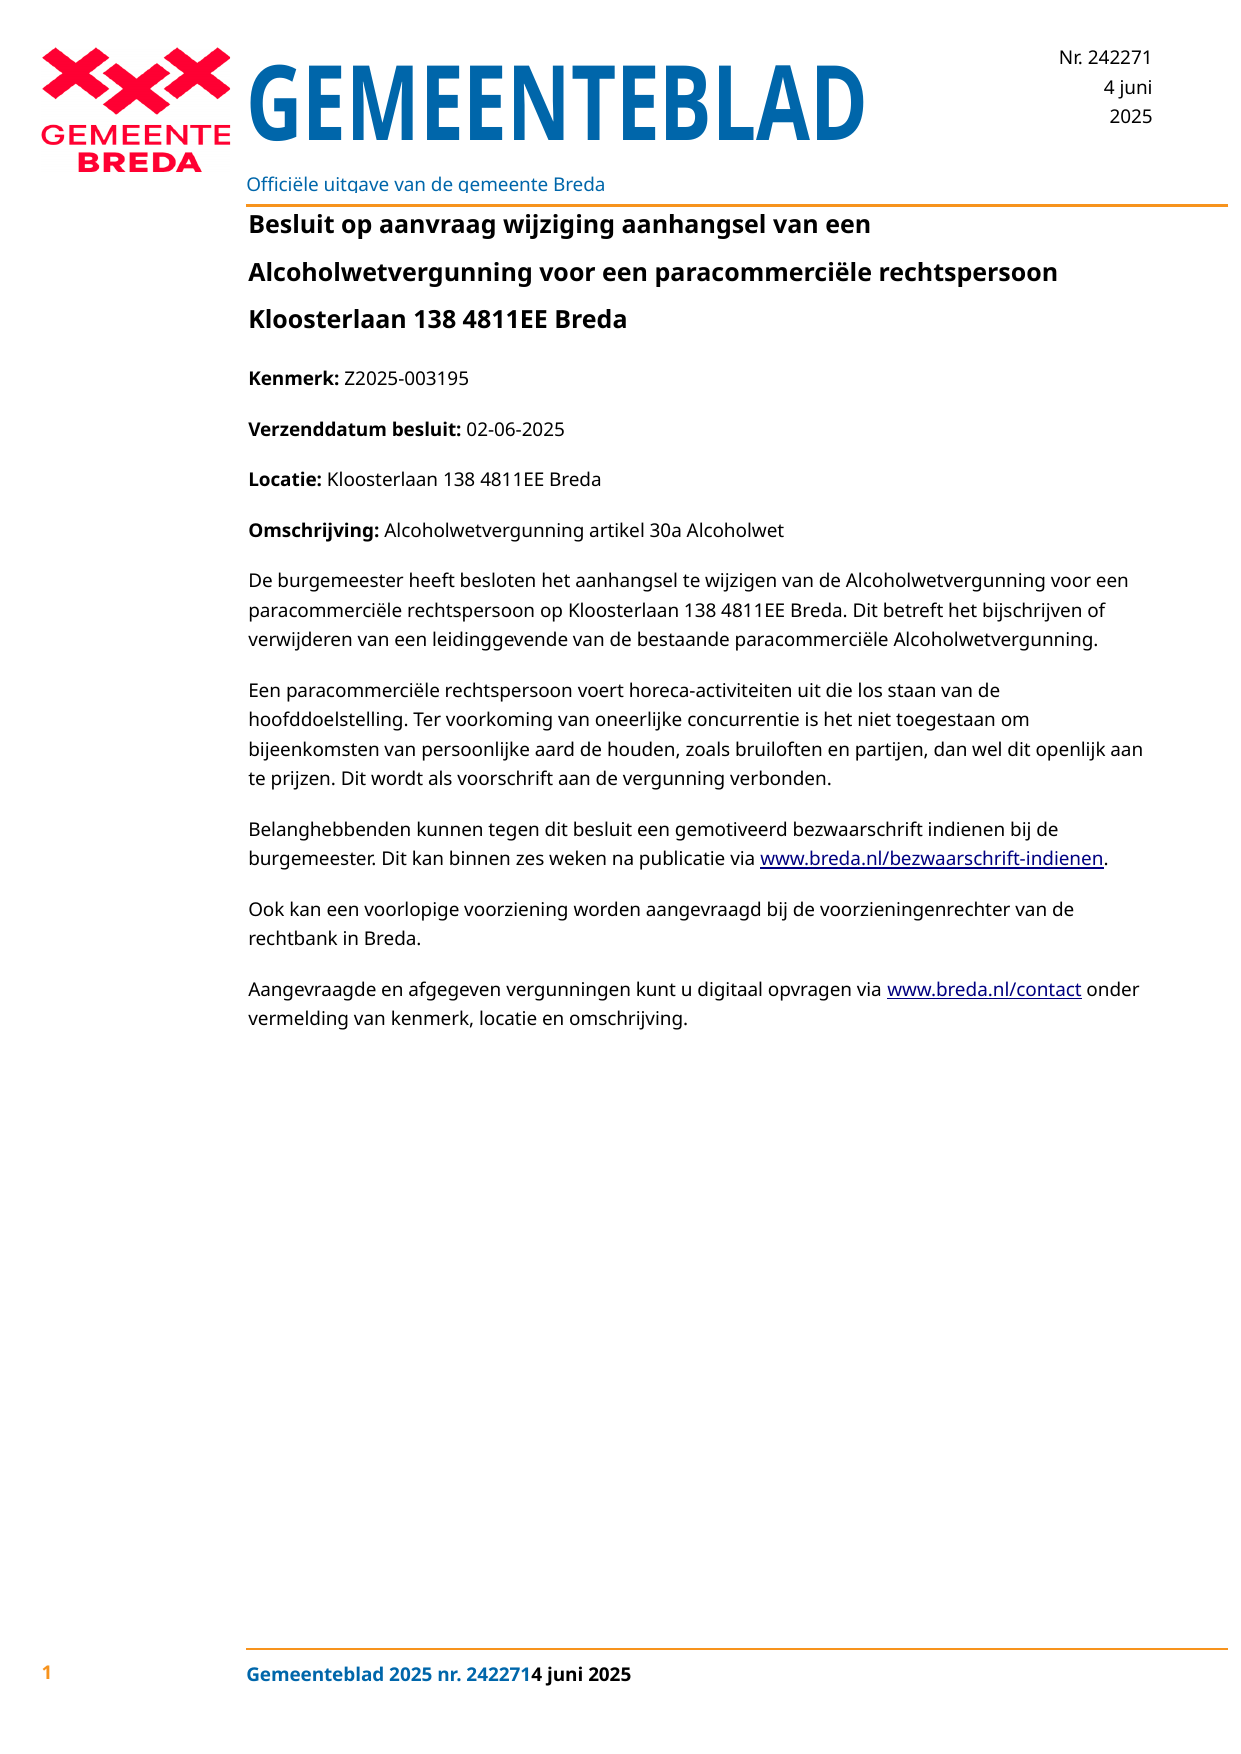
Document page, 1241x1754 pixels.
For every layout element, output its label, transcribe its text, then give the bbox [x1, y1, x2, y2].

text Verzenddatum besluit: 02-06-2025 [248, 416, 1152, 442]
text Kenmerk: Z2025-003195 [248, 366, 1152, 391]
text Belanghebbenden kunnen tegen dit besluit een gemotiveerd bezwaarschrift indienen bij de burgemeester. Dit kan binnen zes weken na publicatie via www.breda.nl/bezwaarschrift-indienen. [248, 816, 1152, 871]
text Aangevraagde en afgegeven vergunningen kunt u digitaal opvragen via www.breda.nl/contact onder vermelding van kenmerk, locatie en omschrijving. [248, 976, 1152, 1031]
text Een paracommerciële rechtspersoon voert horeca-activiteiten uit die los staan van de hoofddoelstelling. Ter voorkoming van oneerlijke concurrentie is het niet toegestaan om bijeenkomsten van persoonlijke aard de houden, zoals bruiloften en partijen, dan wel dit openlijk aan te prijzen. Dit wordt als voorschrift aan de vergunning verbonden. [248, 677, 1152, 791]
text De burgemeester heeft besloten het aanhangsel te wijzigen van de Alcoholwetvergunning voor een paracommerciële rechtspersoon op Kloosterlaan 138 4811EE Breda. Dit betreft het bijschrijven of verwijderen van een leidinggevende van de bestaande paracommerciële Alcoholwetvergunning. [248, 567, 1152, 652]
text Locatie: Kloosterlaan 138 4811EE Breda [248, 466, 1152, 492]
text Besluit op aanvraag wijziging aanhangsel van een Alcoholwetvergunning voor een paracommerciële rechtspersoon Kloosterlaan 138 4811EE Breda [248, 207, 1152, 336]
text Omschrijving: Alcoholwetvergunning artikel 30a Alcoholwet [248, 517, 1152, 542]
text Ook kan een voorlopige voorziening worden aangevraagd bij de voorzieningenrechter van de rechtbank in Breda. [248, 896, 1152, 951]
picture [41, 47, 231, 172]
